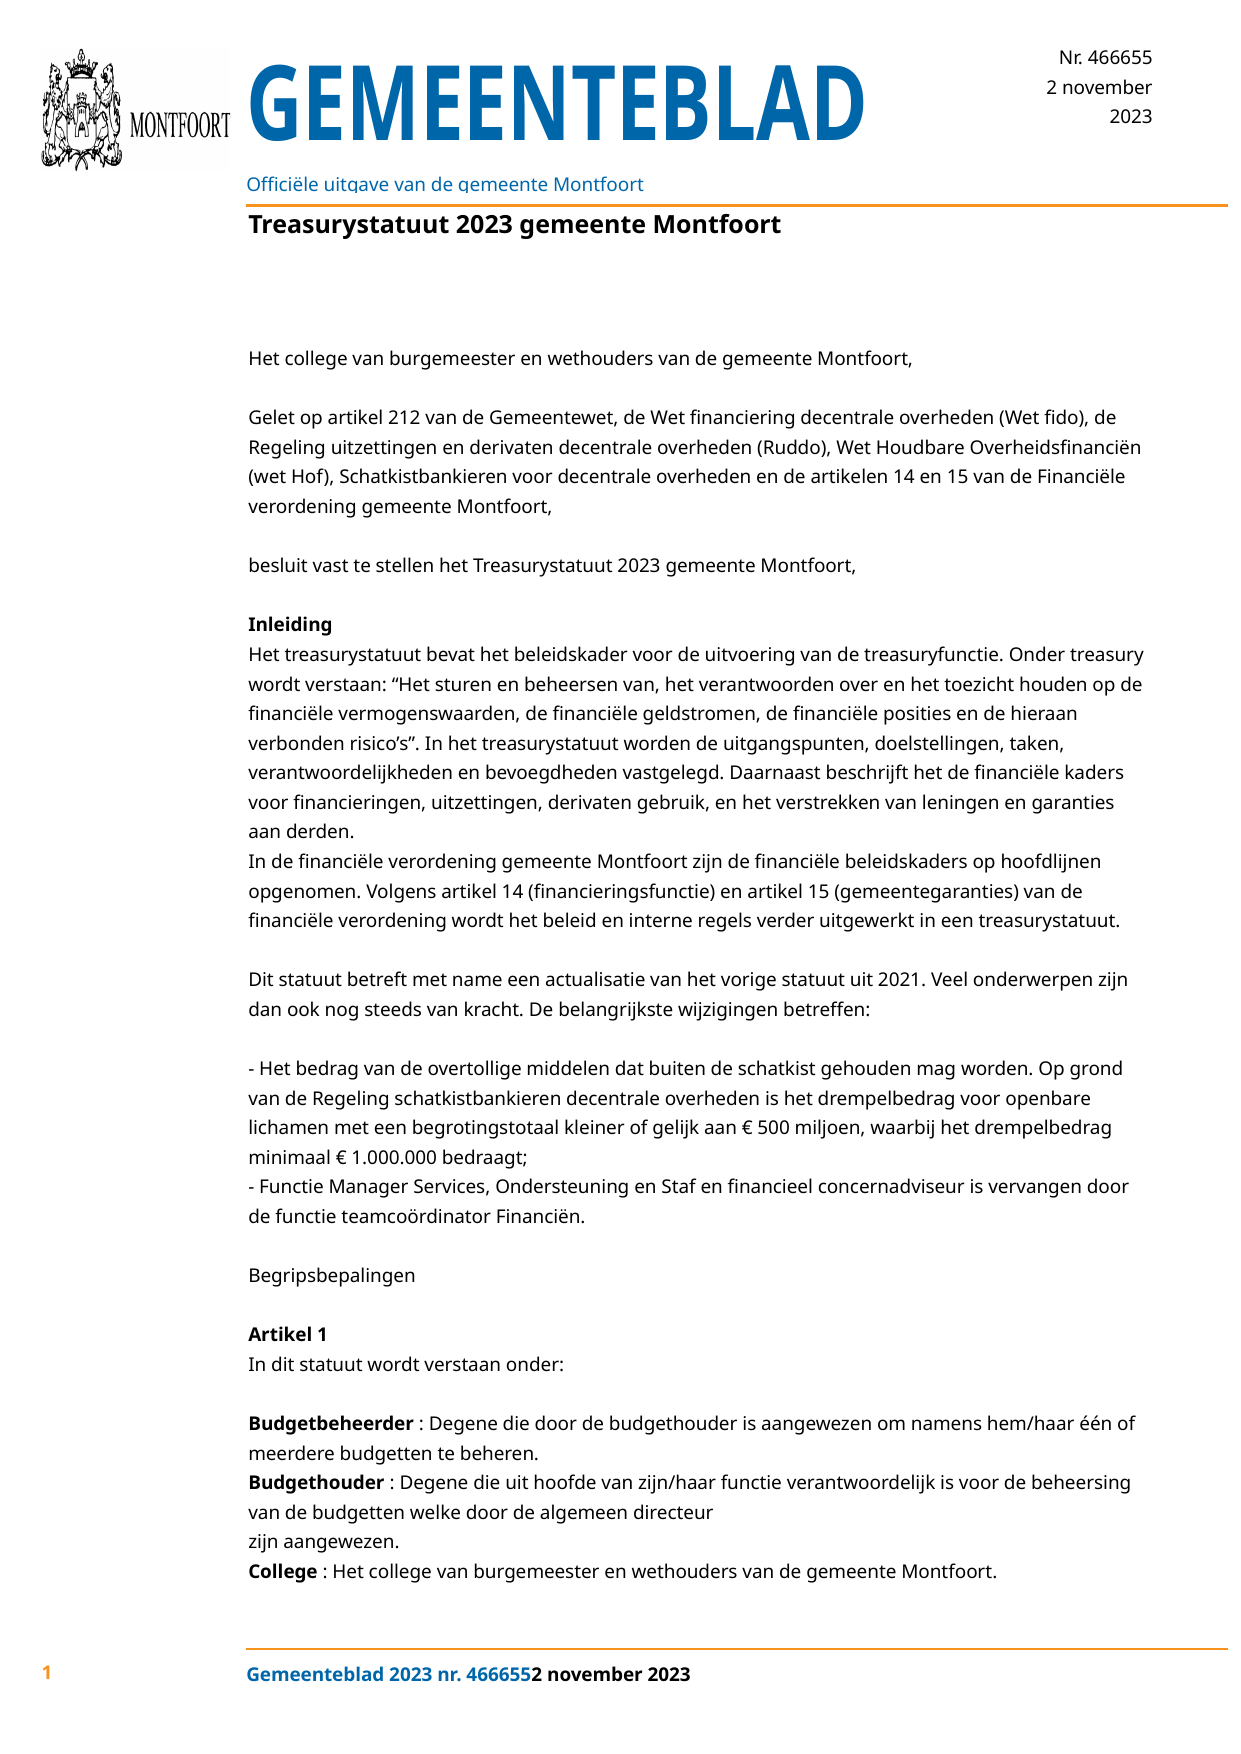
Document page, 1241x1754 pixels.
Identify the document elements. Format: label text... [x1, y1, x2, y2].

text In de financiële verordening gemeente Montfoort zijn de financiële beleidskaders op hoofdlijnen opgenomen. Volgens artikel 14 (financieringsfunctie) en artikel 15 (gemeentegaranties) van de financiële verordening wordt het beleid en interne regels verder uitgewerkt in een treasurystatuut. [248, 848, 1152, 933]
text In dit statuut wordt verstaan onder: [248, 1351, 1152, 1377]
text Het college van burgemeester en wethouders van de gemeente Montfoort, [248, 345, 1152, 371]
text Treasurystatuut 2023 gemeente Montfoort [248, 207, 1152, 241]
picture [41, 47, 231, 172]
text Gelet op artikel 212 van de Gemeentewet, de Wet financiering decentrale overheden (Wet fido), de Regeling uitzettingen en derivaten decentrale overheden (Ruddo), Wet Houdbare Overheidsfinanciën (wet Hof), Schatkistbankieren voor decentrale overheden en de artikelen 14 en 15 van de Financiële verordening gemeente Montfoort, [248, 404, 1152, 519]
text College : Het college van burgemeester en wethouders van de gemeente Montfoort. [248, 1558, 1152, 1584]
text Inleiding [248, 612, 1152, 637]
text Budgetbeheerder : Degene die door de budgethouder is aangewezen om namens hem/haar één of meerdere budgetten te beheren. [248, 1410, 1152, 1466]
text Budgethouder : Degene die uit hoofde van zijn/haar functie verantwoordelijk is voor de beheersing van de budgetten welke door de algemeen directeur [248, 1469, 1152, 1525]
text besluit vast te stellen het Treasurystatuut 2023 gemeente Montfoort, [248, 552, 1152, 578]
text - Het bedrag van de overtollige middelen dat buiten de schatkist gehouden mag worden. Op grond van de Regeling schatkistbankieren decentrale overheden is het drempelbedrag voor openbare lichamen met een begrotingstotaal kleiner of gelijk aan € 500 miljoen, waarbij het drempelbedrag minimaal € 1.000.000 bedraagt; [248, 1055, 1152, 1170]
text - Functie Manager Services, Ondersteuning en Staf en financieel concernadviseur is vervangen door de functie teamcoördinator Financiën. [248, 1174, 1152, 1229]
text Dit statuut betreft met name een actualisatie van het vorige statuut uit 2021. Veel onderwerpen zijn dan ook nog steeds van kracht. De belangrijkste wijzigingen betreffen: [248, 967, 1152, 1022]
text zijn aangewezen. [248, 1529, 1152, 1554]
text Begripsbepalingen [248, 1262, 1152, 1288]
text Het treasurystatuut bevat het beleidskader voor de uitvoering van de treasuryfunctie. Onder treasury wordt verstaan: “Het sturen en beheersen van, het verantwoorden over en het toezicht houden op de financiële vermogenswaarden, de financiële geldstromen, de financiële posities en de hieraan verbonden risico’s”. In het treasurystatuut worden de uitgangspunten, doelstellingen, taken, verantwoordelijkheden en bevoegdheden vastgelegd. Daarnaast beschrijft het de financiële kaders voor financieringen, uitzettingen, derivaten gebruik, en het verstrekken van leningen en garanties aan derden. [248, 641, 1152, 844]
text Artikel 1 [248, 1322, 1152, 1347]
